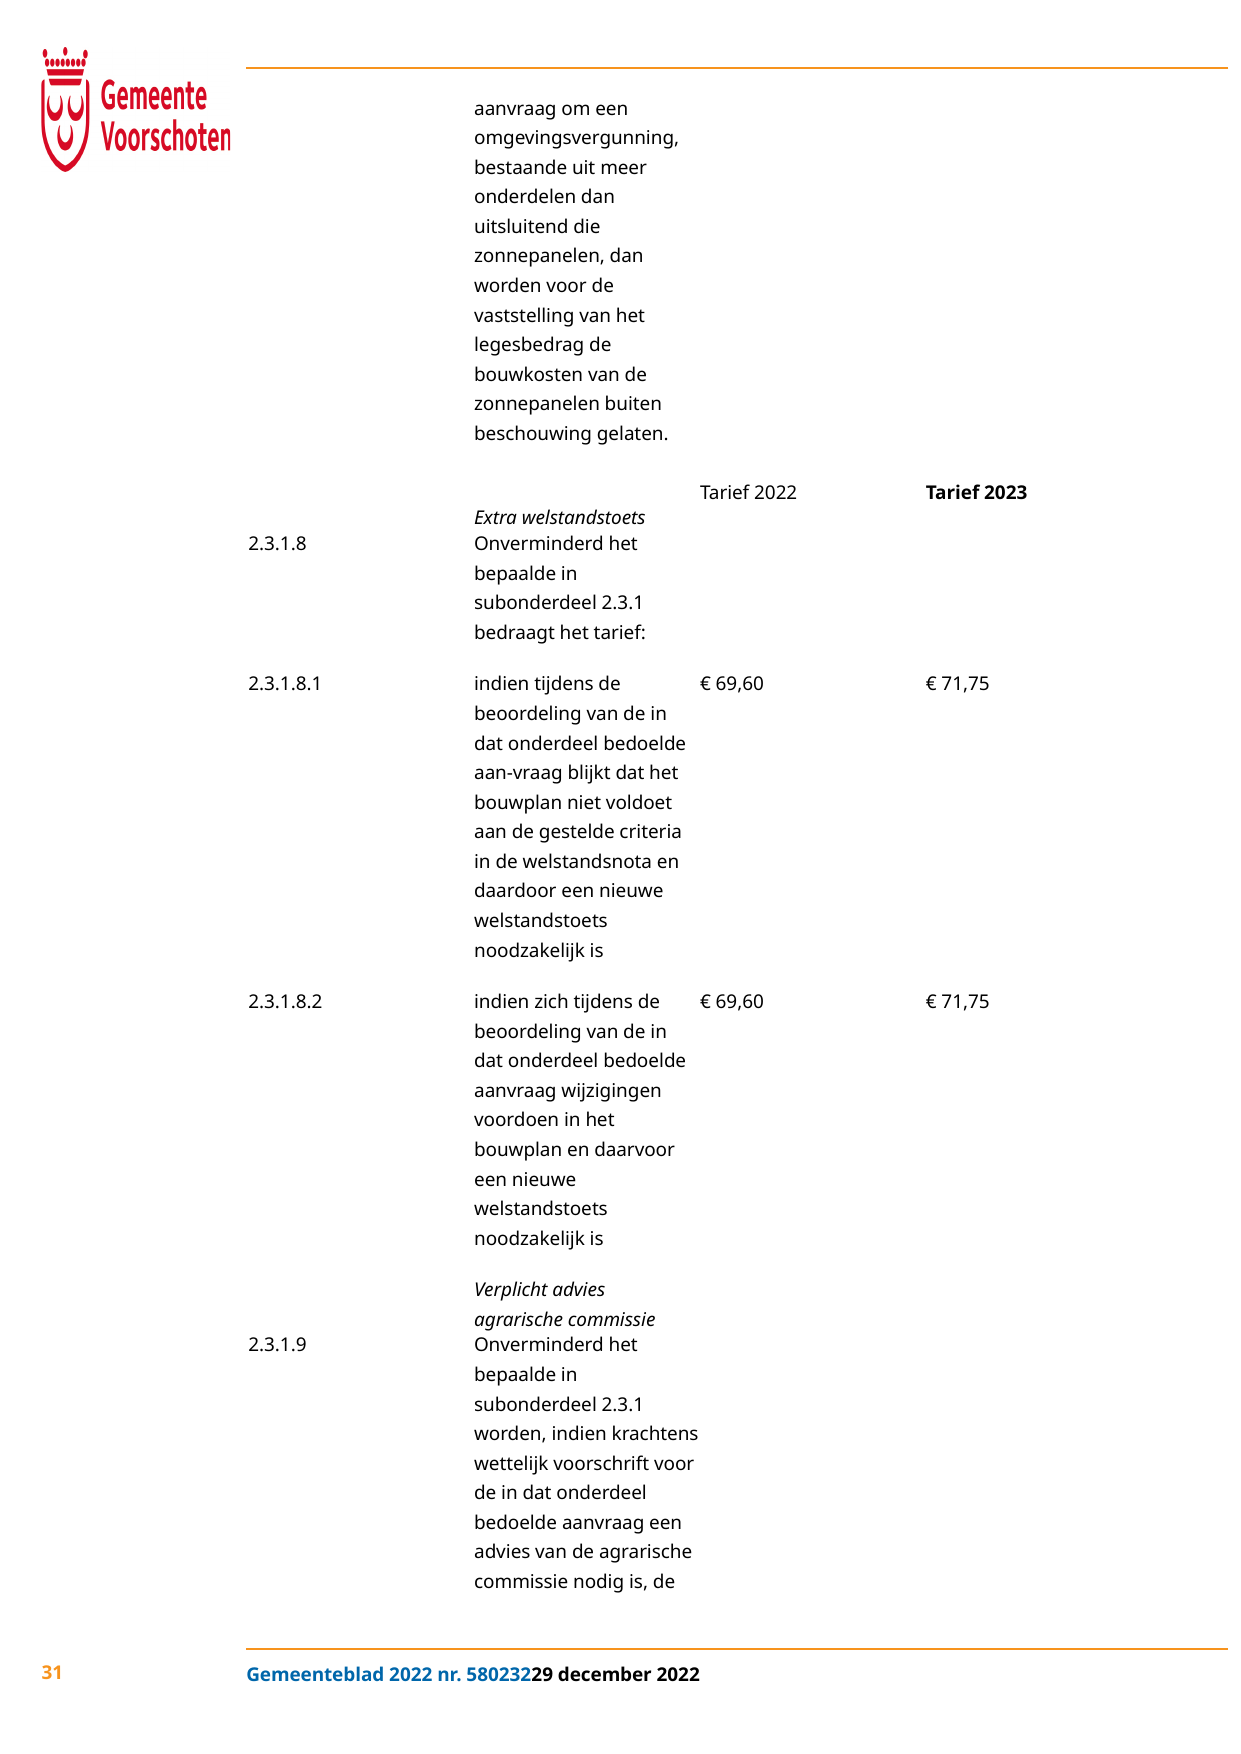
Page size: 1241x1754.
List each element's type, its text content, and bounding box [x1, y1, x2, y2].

table_cell € 71,75 [926, 671, 1152, 962]
table_cell Onverminderd het bepaalde in subonderdeel 2.3.1 worden, indien krachtens wettelijk voorschrift voor de in dat onderdeel bedoelde aanvraag een advies van de agrarische commissie nodig is, de [474, 1332, 700, 1594]
table_cell [926, 505, 1152, 530]
table_header [248, 479, 474, 504]
table_cell [248, 95, 474, 446]
table_cell 2.3.1.9 [248, 1332, 474, 1594]
table_cell [926, 645, 1152, 671]
table_cell [248, 505, 474, 530]
table_cell [248, 963, 474, 988]
table_cell 2.3.1.8.2 [248, 988, 474, 1251]
picture [41, 47, 231, 172]
table_cell aanvraag om een omgevingsvergunning, bestaande uit meer onderdelen dan uitsluitend die zonnepanelen, dan worden voor de vaststelling van het legesbedrag de bouwkosten van de zonnepanelen buiten beschouwing gelaten. [474, 95, 700, 446]
table_cell [474, 1251, 700, 1276]
table_cell [248, 645, 474, 671]
table_cell [700, 95, 926, 446]
table_cell [700, 505, 926, 530]
table_cell [700, 1251, 926, 1276]
table_cell [700, 1332, 926, 1594]
table_cell [926, 95, 1152, 446]
table_cell € 71,75 [926, 988, 1152, 1251]
table_cell [926, 1276, 1152, 1332]
table_cell indien tijdens de beoordeling van de in dat onderdeel bedoelde aan-vraag blijkt dat het bouwplan niet voldoet aan de gestelde criteria in de welstandsnota en daardoor een nieuwe welstandstoets noodzakelijk is [474, 671, 700, 962]
table_cell [248, 1276, 474, 1332]
table_cell [474, 645, 700, 671]
table_cell Verplicht advies agrarische commissie [474, 1276, 700, 1332]
table_cell [926, 1251, 1152, 1276]
table_cell Extra welstandstoets [474, 505, 700, 530]
table_cell [926, 963, 1152, 988]
table_cell [700, 1276, 926, 1332]
table_cell Onverminderd het bepaalde in subonderdeel 2.3.1 bedraagt het tarief: [474, 530, 700, 645]
table_cell [248, 1251, 474, 1276]
table_cell [926, 1332, 1152, 1594]
table_cell [700, 530, 926, 645]
table_cell indien zich tijdens de beoordeling van de in dat onderdeel bedoelde aanvraag wijzigingen voordoen in het bouwplan en daarvoor een nieuwe welstandstoets noodzakelijk is [474, 988, 700, 1251]
table_cell [700, 963, 926, 988]
table_cell € 69,60 [700, 671, 926, 962]
table_cell [926, 530, 1152, 645]
table_cell [700, 645, 926, 671]
table_cell 2.3.1.8 [248, 530, 474, 645]
table_header [474, 479, 700, 504]
table_header Tarief 2022 [700, 479, 926, 504]
table_cell 2.3.1.8.1 [248, 671, 474, 962]
table_cell € 69,60 [700, 988, 926, 1251]
table_cell [474, 963, 700, 988]
table_header Tarief 2023 [926, 479, 1152, 504]
